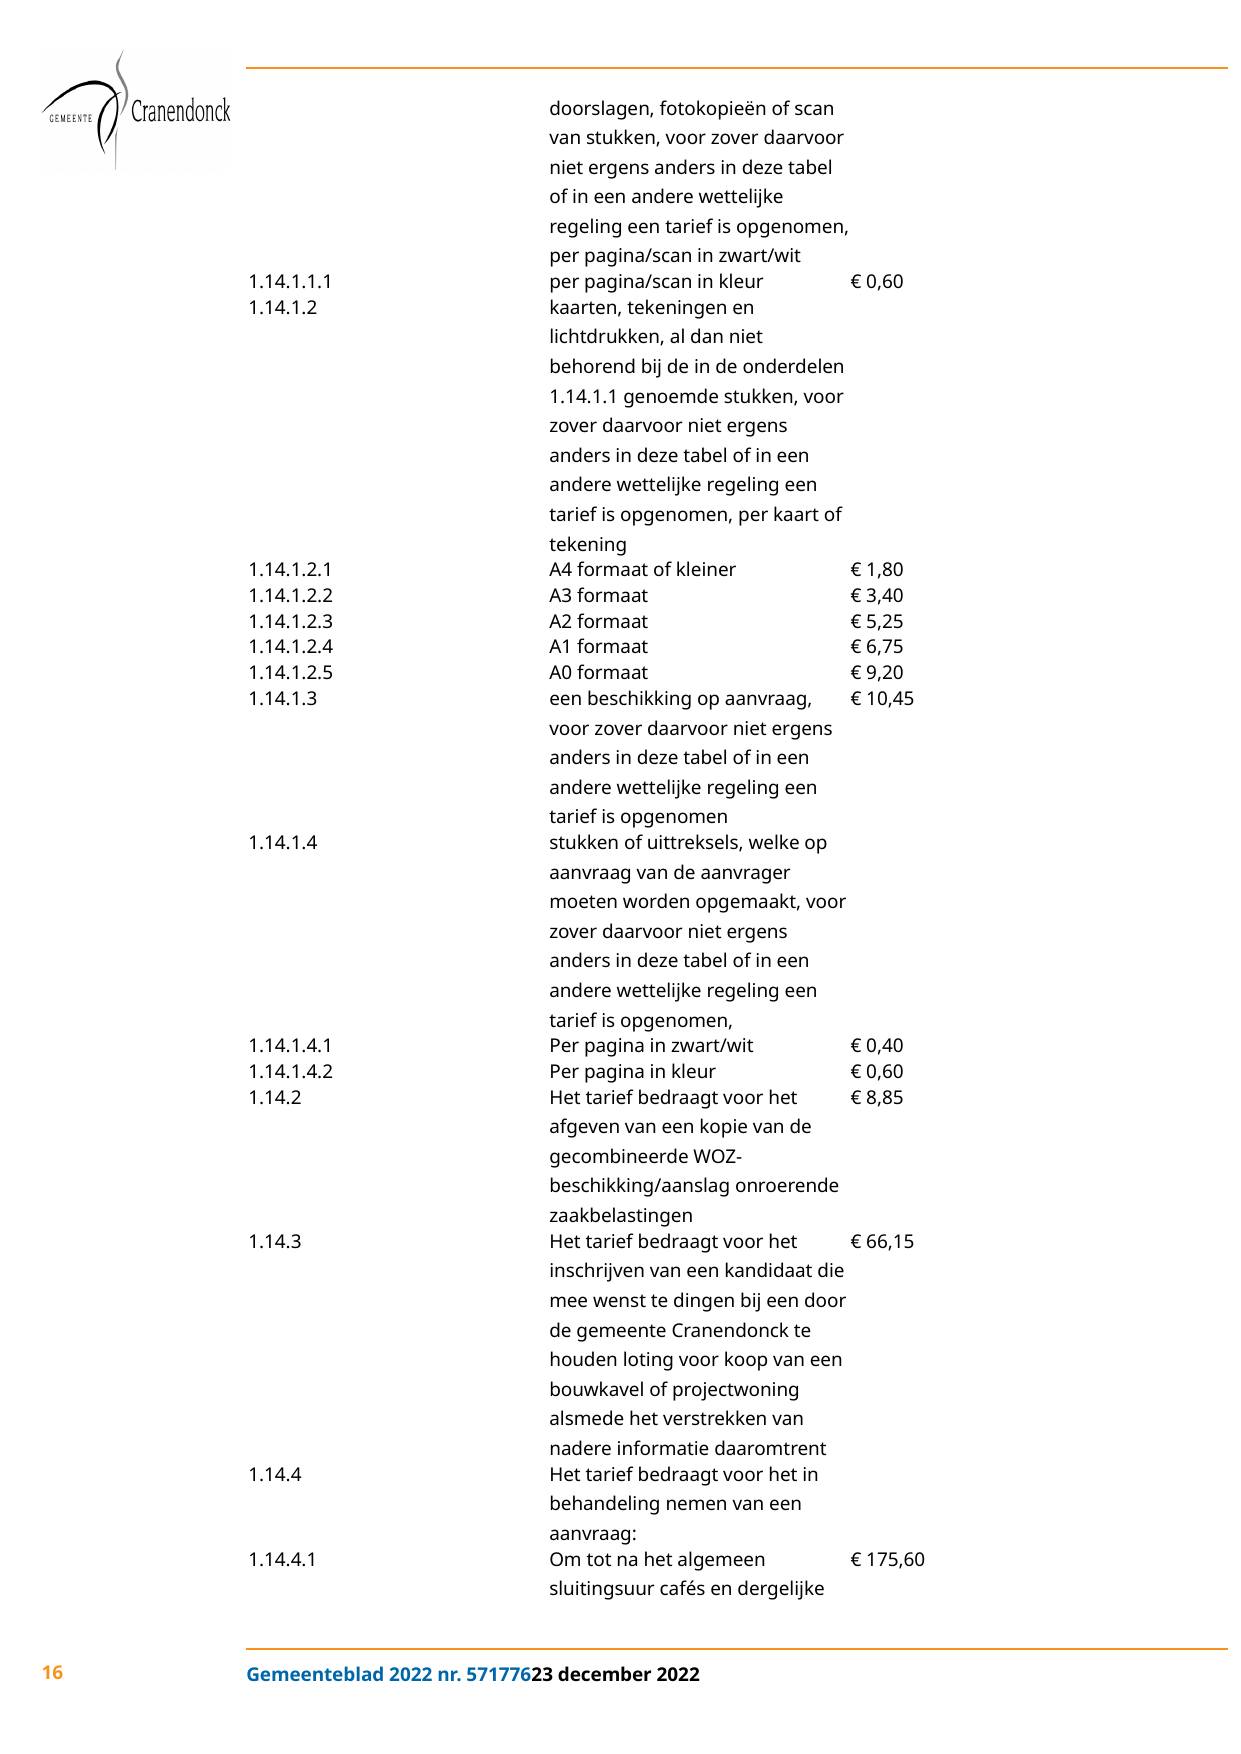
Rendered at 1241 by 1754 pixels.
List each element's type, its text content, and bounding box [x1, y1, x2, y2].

table_cell € 5,25 [850, 608, 1152, 634]
table_cell € 10,45 [850, 685, 1152, 829]
table_cell 1.14.1.2 [248, 294, 549, 557]
table_cell Het tarief bedraagt voor het afgeven van een kopie van de gecombineerde WOZ-beschikking/aanslag onroerende zaakbelastingen [549, 1084, 850, 1228]
table_cell kaarten, tekeningen en lichtdrukken, al dan niet behorend bij de in de onderdelen 1.14.1.1 genoemde stukken, voor zover daarvoor niet ergens anders in deze tabel of in een andere wettelijke regeling een tarief is opgenomen, per kaart of tekening [549, 294, 850, 557]
table_cell € 66,15 [850, 1228, 1152, 1461]
table_cell 1.14.3 [248, 1228, 549, 1461]
table_cell 1.14.4 [248, 1461, 549, 1546]
table_cell A3 formaat [549, 582, 850, 608]
table_cell 1.14.4.1 [248, 1546, 549, 1601]
table_cell € 0,60 [850, 1058, 1152, 1084]
table_cell 1.14.2 [248, 1084, 549, 1228]
table_cell 1.14.1.4.1 [248, 1033, 549, 1058]
table_cell per pagina/scan in kleur [549, 269, 850, 294]
table_cell € 8,85 [850, 1084, 1152, 1228]
table_cell een beschikking op aanvraag, voor zover daarvoor niet ergens anders in deze tabel of in een andere wettelijke regeling een tarief is opgenomen [549, 685, 850, 829]
table_cell [850, 1461, 1152, 1546]
table_cell € 6,75 [850, 634, 1152, 659]
table_cell Om tot na het algemeen sluitingsuur cafés en dergelijke [549, 1546, 850, 1601]
table_cell Het tarief bedraagt voor het inschrijven van een kandidaat die mee wenst te dingen bij een door de gemeente Cranendonck te houden loting voor koop van een bouwkavel of projectwoning alsmede het verstrekken van nadere informatie daaromtrent [549, 1228, 850, 1461]
table_cell 1.14.1.2.4 [248, 634, 549, 659]
picture [41, 47, 231, 172]
table_cell € 9,20 [850, 660, 1152, 685]
table_cell A1 formaat [549, 634, 850, 659]
table_cell A2 formaat [549, 608, 850, 634]
table_cell [850, 829, 1152, 1032]
table_cell A4 formaat of kleiner [549, 557, 850, 582]
table_cell [850, 294, 1152, 557]
table_cell € 3,40 [850, 582, 1152, 608]
table_cell [248, 95, 549, 268]
table_cell € 0,40 [850, 1033, 1152, 1058]
table_cell A0 formaat [549, 660, 850, 685]
table_cell 1.14.1.2.5 [248, 660, 549, 685]
table_cell € 0,60 [850, 269, 1152, 294]
table_cell [850, 95, 1152, 268]
table_cell 1.14.1.2.1 [248, 557, 549, 582]
table_cell stukken of uittreksels, welke op aanvraag van de aanvrager moeten worden opgemaakt, voor zover daarvoor niet ergens anders in deze tabel of in een andere wettelijke regeling een tarief is opgenomen, [549, 829, 850, 1032]
table_cell 1.14.1.4.2 [248, 1058, 549, 1084]
table_cell € 1,80 [850, 557, 1152, 582]
table_cell doorslagen, fotokopieën of scan van stukken, voor zover daarvoor niet ergens anders in deze tabel of in een andere wettelijke regeling een tarief is opgenomen, per pagina/scan in zwart/wit [549, 95, 850, 268]
table_cell 1.14.1.2.2 [248, 582, 549, 608]
table_cell € 175,60 [850, 1546, 1152, 1601]
table_cell Per pagina in zwart/wit [549, 1033, 850, 1058]
table_cell 1.14.1.1.1 [248, 269, 549, 294]
table_cell Het tarief bedraagt voor het in behandeling nemen van een aanvraag: [549, 1461, 850, 1546]
table_cell 1.14.1.4 [248, 829, 549, 1032]
table_cell 1.14.1.3 [248, 685, 549, 829]
table_cell 1.14.1.2.3 [248, 608, 549, 634]
table_cell Per pagina in kleur [549, 1058, 850, 1084]
